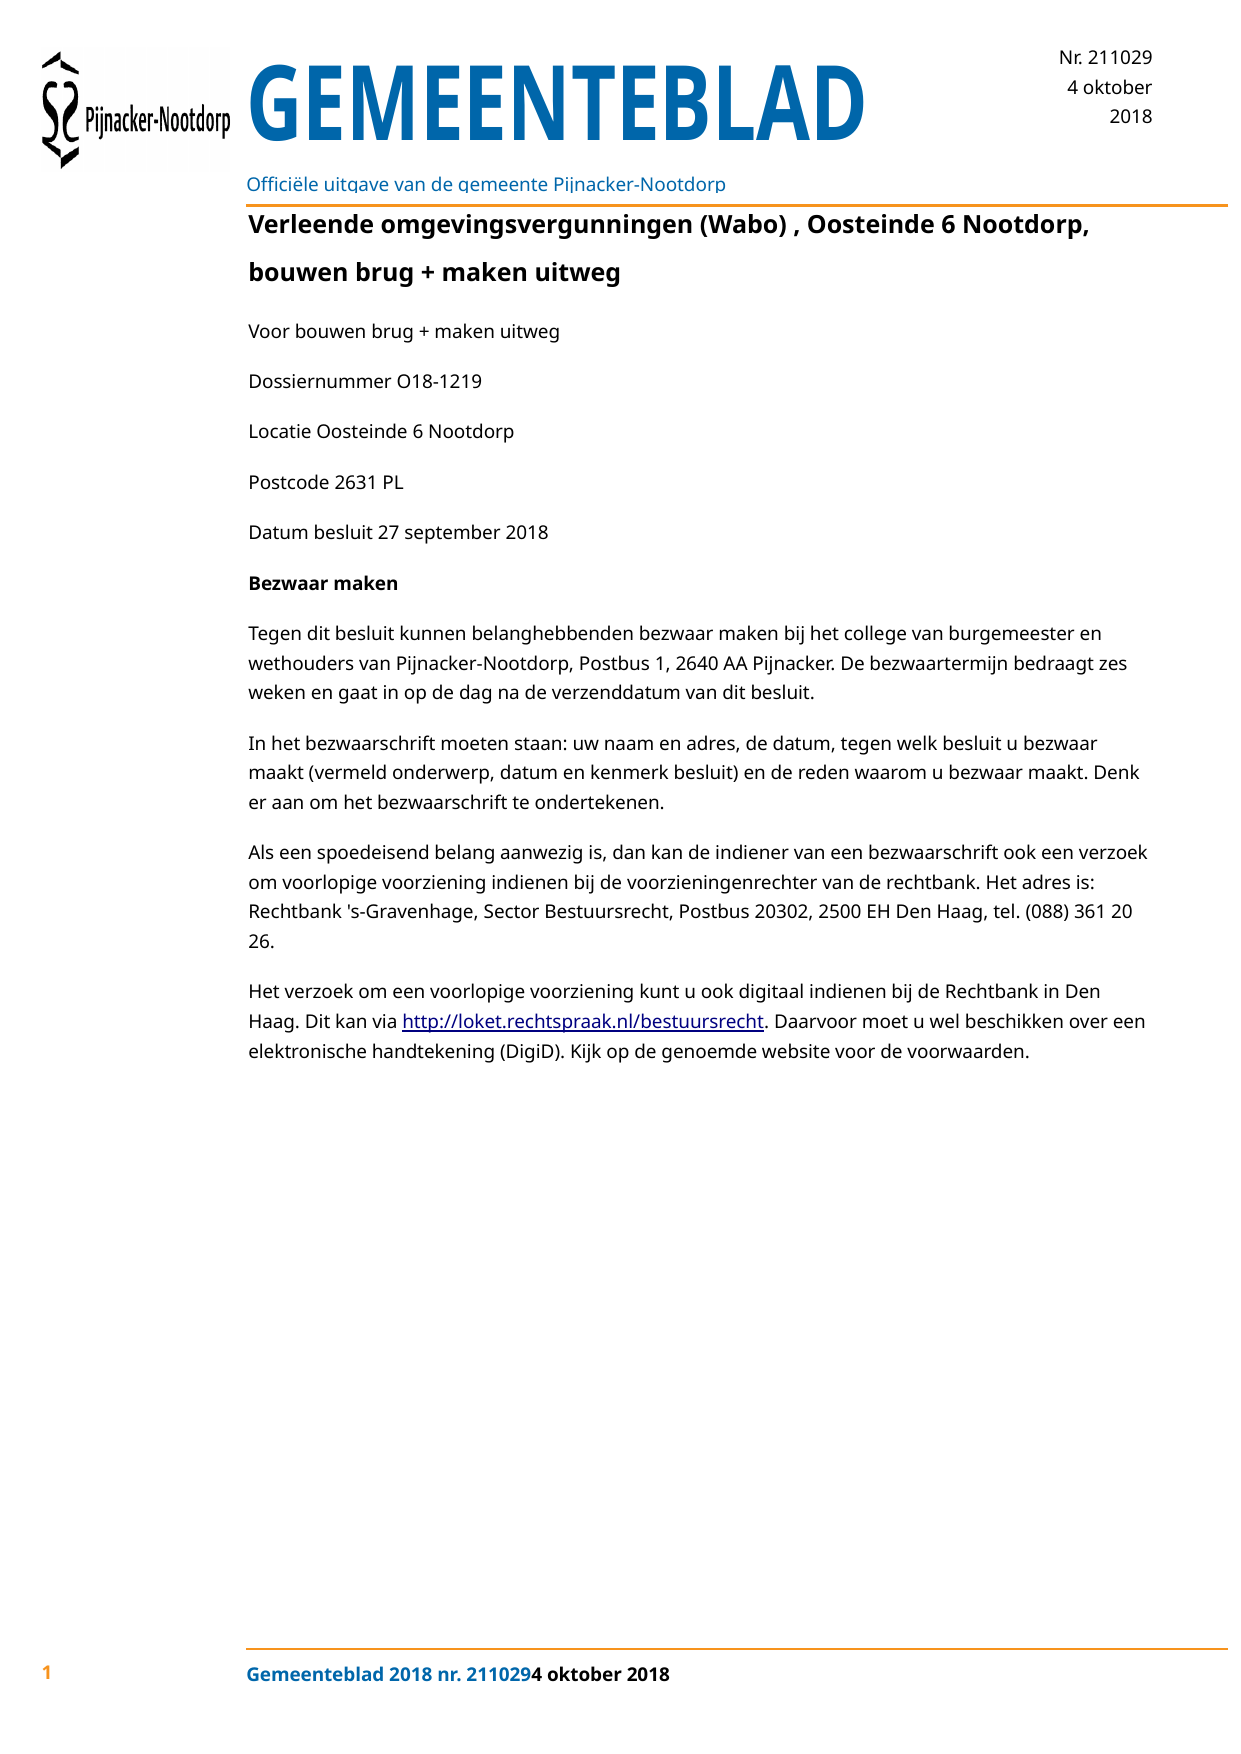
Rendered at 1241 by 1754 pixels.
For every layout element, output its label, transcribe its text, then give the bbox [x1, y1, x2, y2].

text Het verzoek om een voorlopige voorziening kunt u ook digitaal indienen bij de Rechtbank in Den Haag. Dit kan via http://loket.rechtspraak.nl/bestuursrecht. Daarvoor moet u wel beschikken over een elektronische handtekening (DigiD). Kijk op de genoemde website voor de voorwaarden. [248, 979, 1152, 1064]
text Als een spoedeisend belang aanwezig is, dan kan de indiener van een bezwaarschrift ook een verzoek om voorlopige voorziening indienen bij de voorzieningenrechter van de rechtbank. Het adres is: Rechtbank 's-Gravenhage, Sector Bestuursrecht, Postbus 20302, 2500 EH Den Haag, tel. (088) 361 20 26. [248, 839, 1152, 954]
text Datum besluit 27 september 2018 [248, 519, 1152, 545]
text Bezwaar maken [248, 570, 1152, 596]
text Verleende omgevingsvergunningen (Wabo) , Oosteinde 6 Nootdorp, bouwen brug + maken uitweg [248, 207, 1152, 288]
text Tegen dit besluit kunnen belanghebbenden bezwaar maken bij het college van burgemeester en wethouders van Pijnacker-Nootdorp, Postbus 1, 2640 AA Pijnacker. De bezwaartermijn bedraagt zes weken en gaat in op de dag na de verzenddatum van dit besluit. [248, 620, 1152, 705]
text Locatie Oosteinde 6 Nootdorp [248, 419, 1152, 444]
text Voor bouwen brug + maken uitweg [248, 318, 1152, 344]
text In het bezwaarschrift moeten staan: uw naam en adres, de datum, tegen welk besluit u bezwaar maakt (vermeld onderwerp, datum en kenmerk besluit) en de reden waarom u bezwaar maakt. Denk er aan om het bezwaarschrift te ondertekenen. [248, 730, 1152, 815]
text Postcode 2631 PL [248, 469, 1152, 495]
picture [41, 47, 231, 172]
text Dossiernummer O18-1219 [248, 368, 1152, 394]
